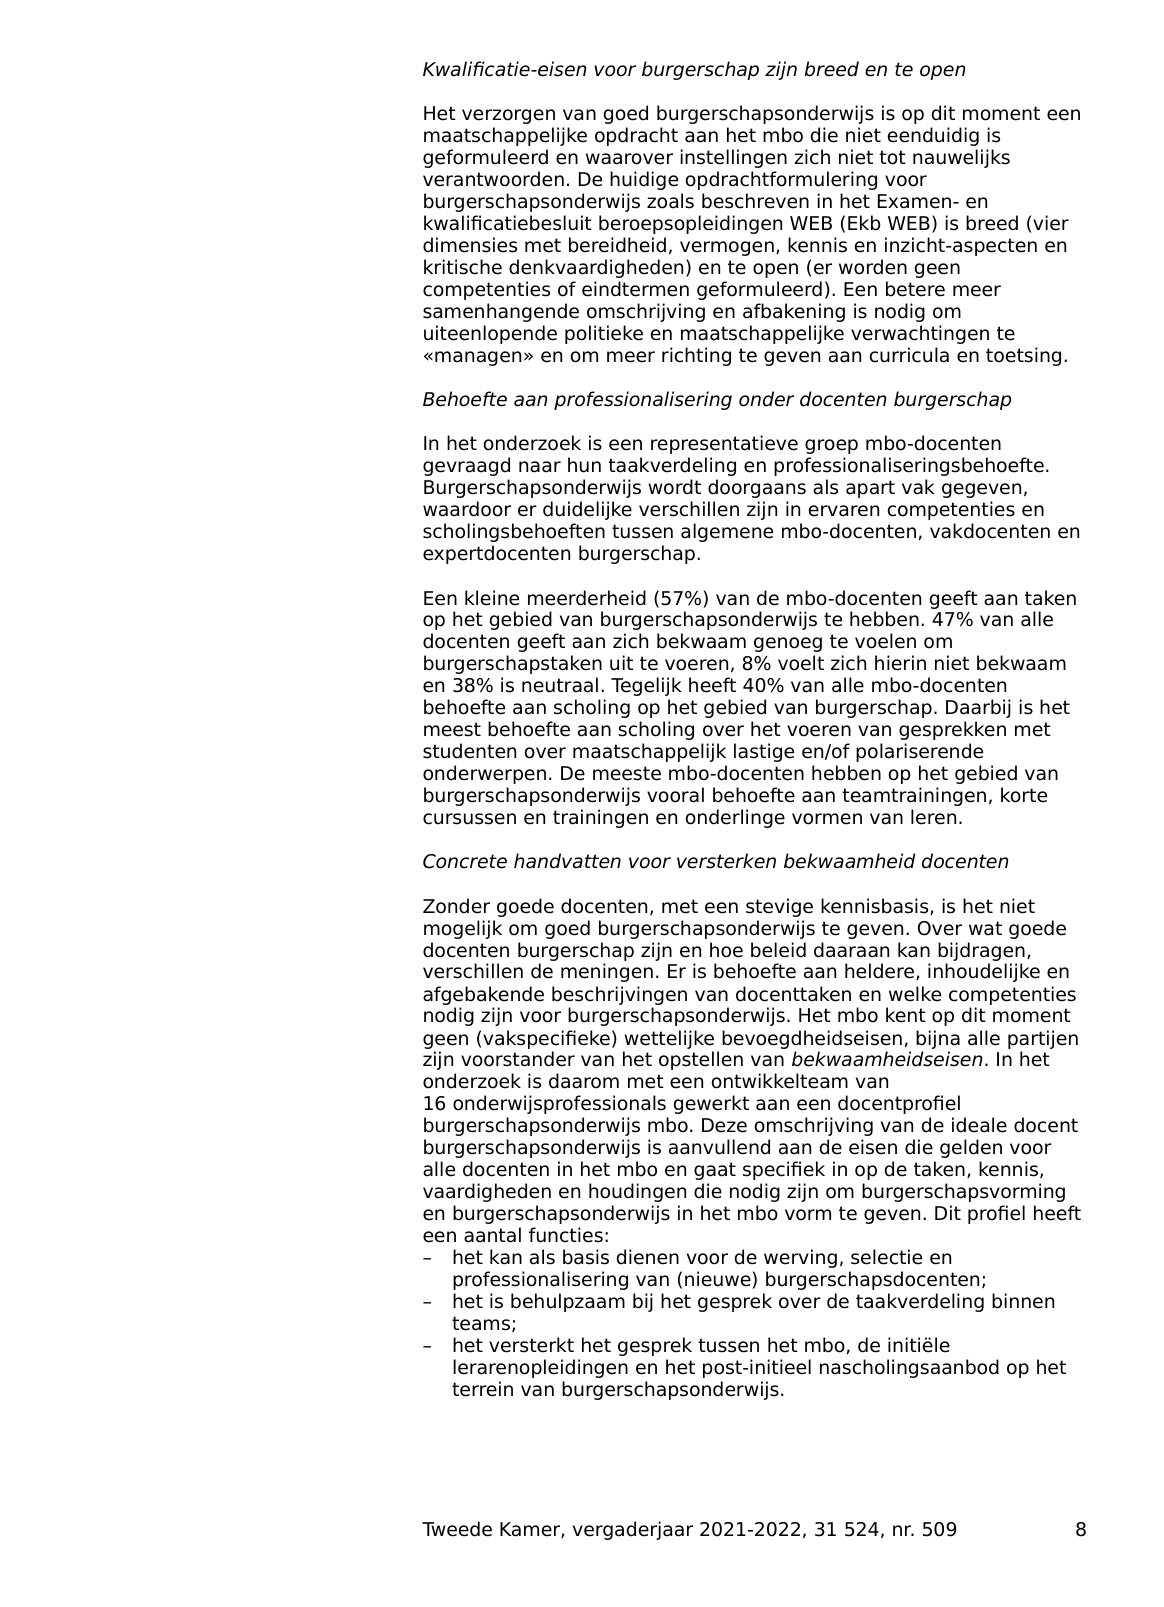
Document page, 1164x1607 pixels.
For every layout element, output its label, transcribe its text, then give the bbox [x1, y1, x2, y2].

text Zonder goede docenten, met een stevige kennisbasis, is het niet mogelijk om goed burgerschapsonderwijs te geven. Over wat goede docenten burgerschap zijn en hoe beleid daaraan kan bijdragen, verschillen de meningen. Er is behoefte aan heldere, inhoudelijke en afgebakende beschrijvingen van docenttaken en welke competenties nodig zijn voor burgerschapsonderwijs. Het mbo kent op dit moment geen (vakspecifieke) wettelijke bevoegdheidseisen, bijna alle partijen zijn voorstander van het opstellen van bekwaamheidseisen. In het onderzoek is daarom met een ontwikkelteam van 16 onderwijsprofessionals gewerkt aan een docentprofiel burgerschapsonderwijs mbo. Deze omschrijving van de ideale docent burgerschapsonderwijs is aanvullend aan de eisen die gelden voor alle docenten in het mbo en gaat specifiek in op de taken, kennis, vaardigheden en houdingen die nodig zijn om burgerschapsvorming en burgerschapsonderwijs in het mbo vorm te geven. Dit profiel heeft een aantal functies: [422, 896, 1087, 1247]
subtitle Behoefte aan professionalisering onder docenten burgerschap [422, 389, 1087, 411]
text In het onderzoek is een representatieve groep mbo-docenten gevraagd naar hun taakverdeling en professionaliseringsbehoefte. Burgerschapsonderwijs wordt doorgaans als apart vak gegeven, waardoor er duidelijke verschillen zijn in ervaren competenties en scholingsbehoeften tussen algemene mbo-docenten, vakdocenten en expertdocenten burgerschap. [422, 433, 1087, 565]
text – het versterkt het gesprek tussen het mbo, de initiële lerarenopleidingen en het post-initieel nascholingsaanbod op het terrein van burgerschapsonderwijs. [422, 1335, 1087, 1401]
text – het is behulpzaam bij het gesprek over de taakverdeling binnen teams; [422, 1291, 1087, 1335]
subtitle Kwalificatie-eisen voor burgerschap zijn breed en te open [422, 59, 1087, 81]
text – het kan als basis dienen voor de werving, selectie en professionalisering van (nieuwe) burgerschapsdocenten; [422, 1247, 1087, 1291]
text Een kleine meerderheid (57%) van de mbo-docenten geeft aan taken op het gebied van burgerschapsonderwijs te hebben. 47% van alle docenten geeft aan zich bekwaam genoeg te voelen om burgerschapstaken uit te voeren, 8% voelt zich hierin niet bekwaam en 38% is neutraal. Tegelijk heeft 40% van alle mbo-docenten behoefte aan scholing op het gebied van burgerschap. Daarbij is het meest behoefte aan scholing over het voeren van gesprekken met studenten over maatschappelijk lastige en/of polariserende onderwerpen. De meeste mbo-docenten hebben op het gebied van burgerschapsonderwijs vooral behoefte aan teamtrainingen, korte cursussen en trainingen en onderlinge vormen van leren. [422, 587, 1087, 829]
subtitle Concrete handvatten voor versterken bekwaamheid docenten [422, 851, 1087, 873]
text Het verzorgen van goed burgerschapsonderwijs is op dit moment een maatschappelijke opdracht aan het mbo die niet eenduidig is geformuleerd en waarover instellingen zich niet tot nauwelijks verantwoorden. De huidige opdrachtformulering voor burgerschapsonderwijs zoals beschreven in het Examen- en kwalificatiebesluit beroepsopleidingen WEB (Ekb WEB) is breed (vier dimensies met bereidheid, vermogen, kennis en inzicht-aspecten en kritische denkvaardigheden) en te open (er worden geen competenties of eindtermen geformuleerd). Een betere meer samenhangende omschrijving en afbakening is nodig om uiteenlopende politieke en maatschappelijke verwachtingen te «managen» en om meer richting te geven aan curricula en toetsing. [422, 103, 1087, 367]
